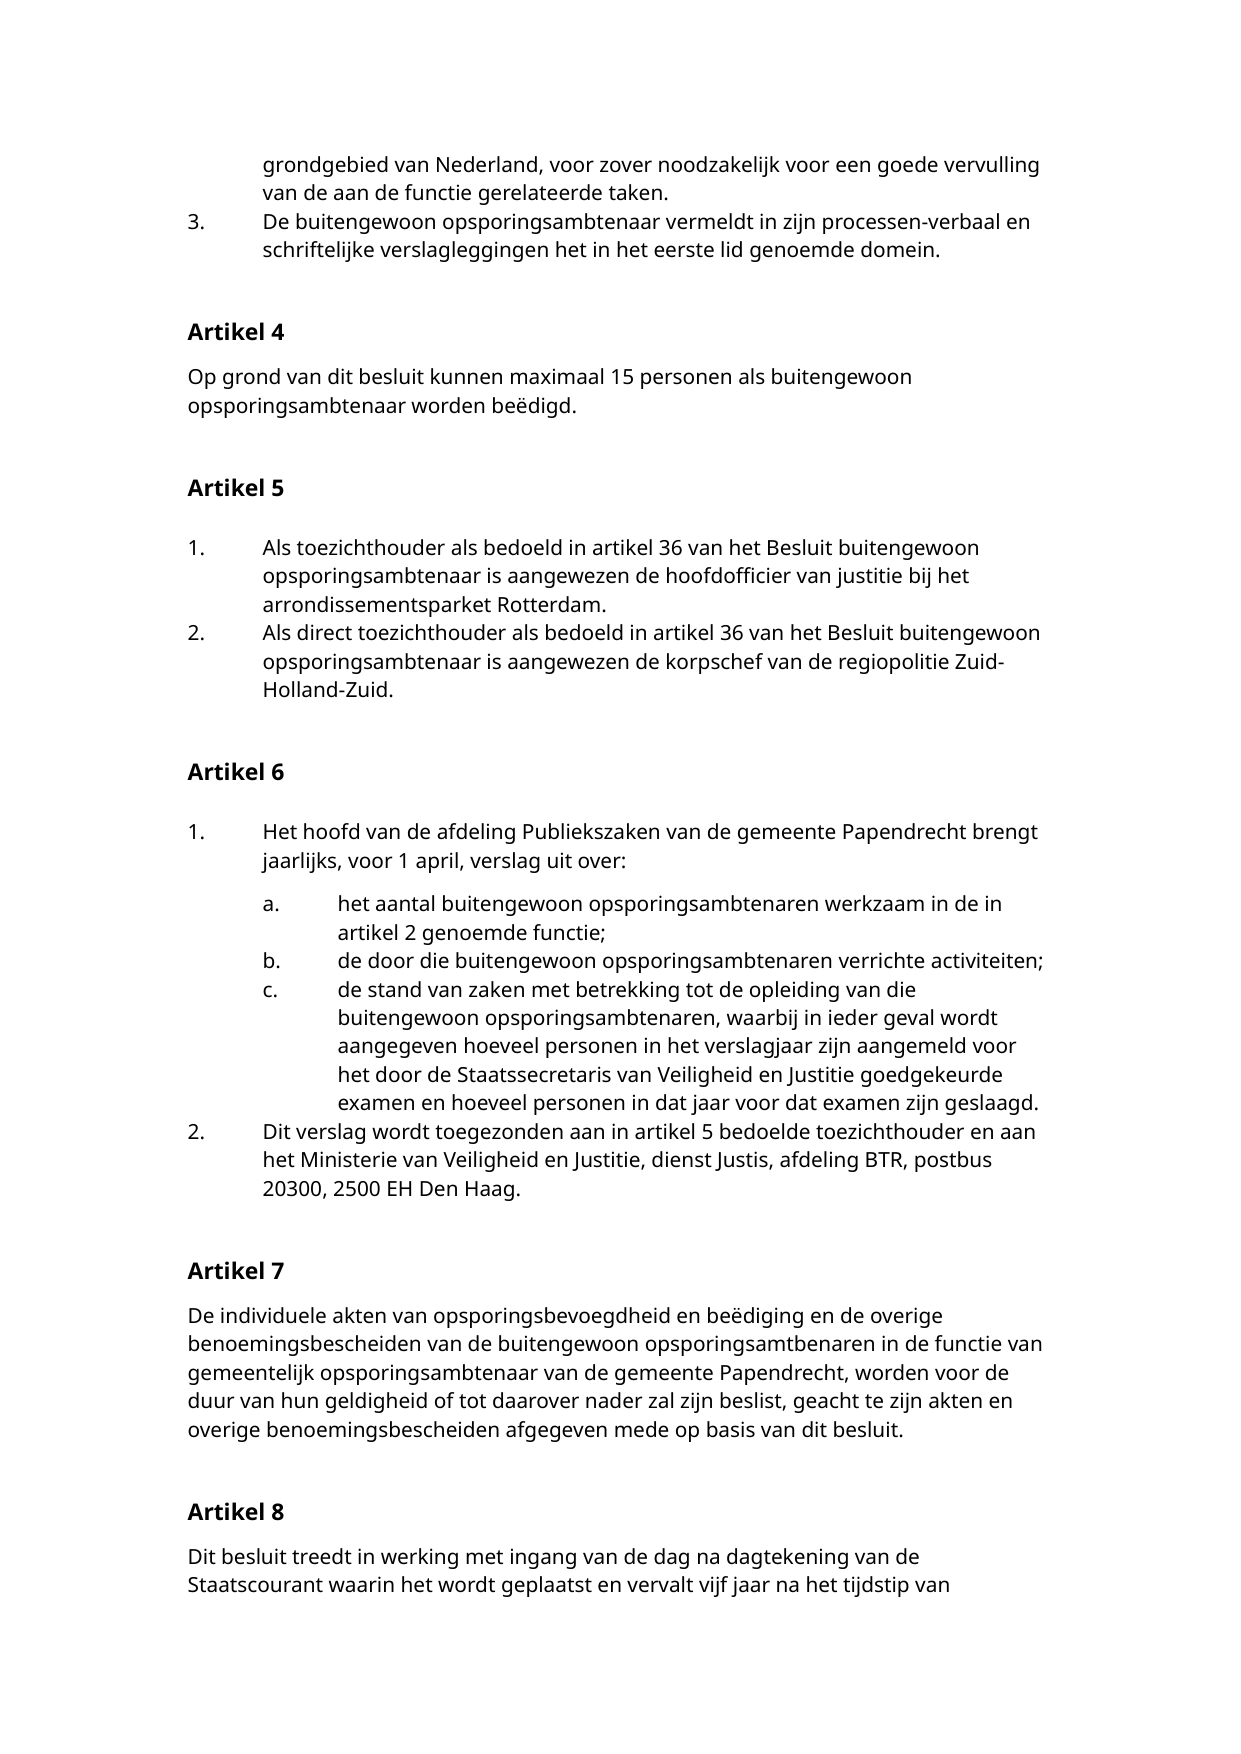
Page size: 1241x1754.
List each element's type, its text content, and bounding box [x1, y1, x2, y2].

text De individuele akten van opsporingsbevoegdheid en beëdiging en de overige benoemingsbescheiden van de buitengewoon opsporingsamtbenaren in de functie van gemeentelijk opsporingsambtenaar van de gemeente Papendrecht, worden voor de duur van hun geldigheid of tot daarover nader zal zijn beslist, geacht te zijn akten en overige benoemingsbescheiden afgegeven mede op basis van dit besluit. [187, 1301, 1053, 1443]
list de door die buitengewoon opsporingsambtenaren verrichte activiteiten; [262, 946, 1053, 975]
list Het hoofd van de afdeling Publiekszaken van de gemeente Papendrecht brengt jaarlijks, voor 1 april, verslag uit over: [187, 817, 1053, 874]
list De buitengewoon opsporingsambtenaar vermeldt in zijn processen-verbaal en schriftelijke verslagleggingen het in het eerste lid genoemde domein. [187, 207, 1053, 264]
list grondgebied van Nederland, voor zover noodzakelijk voor een goede vervulling van de aan de functie gerelateerde taken. [187, 150, 1053, 207]
subtitle Artikel 8 [187, 1496, 1053, 1527]
text Dit besluit treedt in werking met ingang van de dag na dagtekening van de Staatscourant waarin het wordt geplaatst en vervalt vijf jaar na het tijdstip van [187, 1542, 1053, 1599]
subtitle Artikel 4 [187, 316, 1053, 347]
list Dit verslag wordt toegezonden aan in artikel 5 bedoelde toezichthouder en aan het Ministerie van Veiligheid en Justitie, dienst Justis, afdeling BTR, postbus 20300, 2500 EH Den Haag. [187, 1117, 1053, 1202]
subtitle Artikel 5 [187, 472, 1053, 503]
list de stand van zaken met betrekking tot de opleiding van die buitengewoon opsporingsambtenaren, waarbij in ieder geval wordt aangegeven hoeveel personen in het verslagjaar zijn aangemeld voor het door de Staatssecretaris van Veiligheid en Justitie goedgekeurde examen en hoeveel personen in dat jaar voor dat examen zijn geslaagd. [262, 975, 1053, 1117]
list Als toezichthouder als bedoeld in artikel 36 van het Besluit buitengewoon opsporingsambtenaar is aangewezen de hoofdofficier van justitie bij het arrondissementsparket Rotterdam. [187, 533, 1053, 618]
subtitle Artikel 6 [187, 756, 1053, 787]
text Op grond van dit besluit kunnen maximaal 15 personen als buitengewoon opsporingsambtenaar worden beëdigd. [187, 362, 1053, 419]
list het aantal buitengewoon opsporingsambtenaren werkzaam in de in artikel 2 genoemde functie; [262, 889, 1053, 946]
list Als direct toezichthouder als bedoeld in artikel 36 van het Besluit buitengewoon opsporingsambtenaar is aangewezen de korpschef van de regiopolitie Zuid-Holland-Zuid. [187, 618, 1053, 704]
subtitle Artikel 7 [187, 1255, 1053, 1286]
